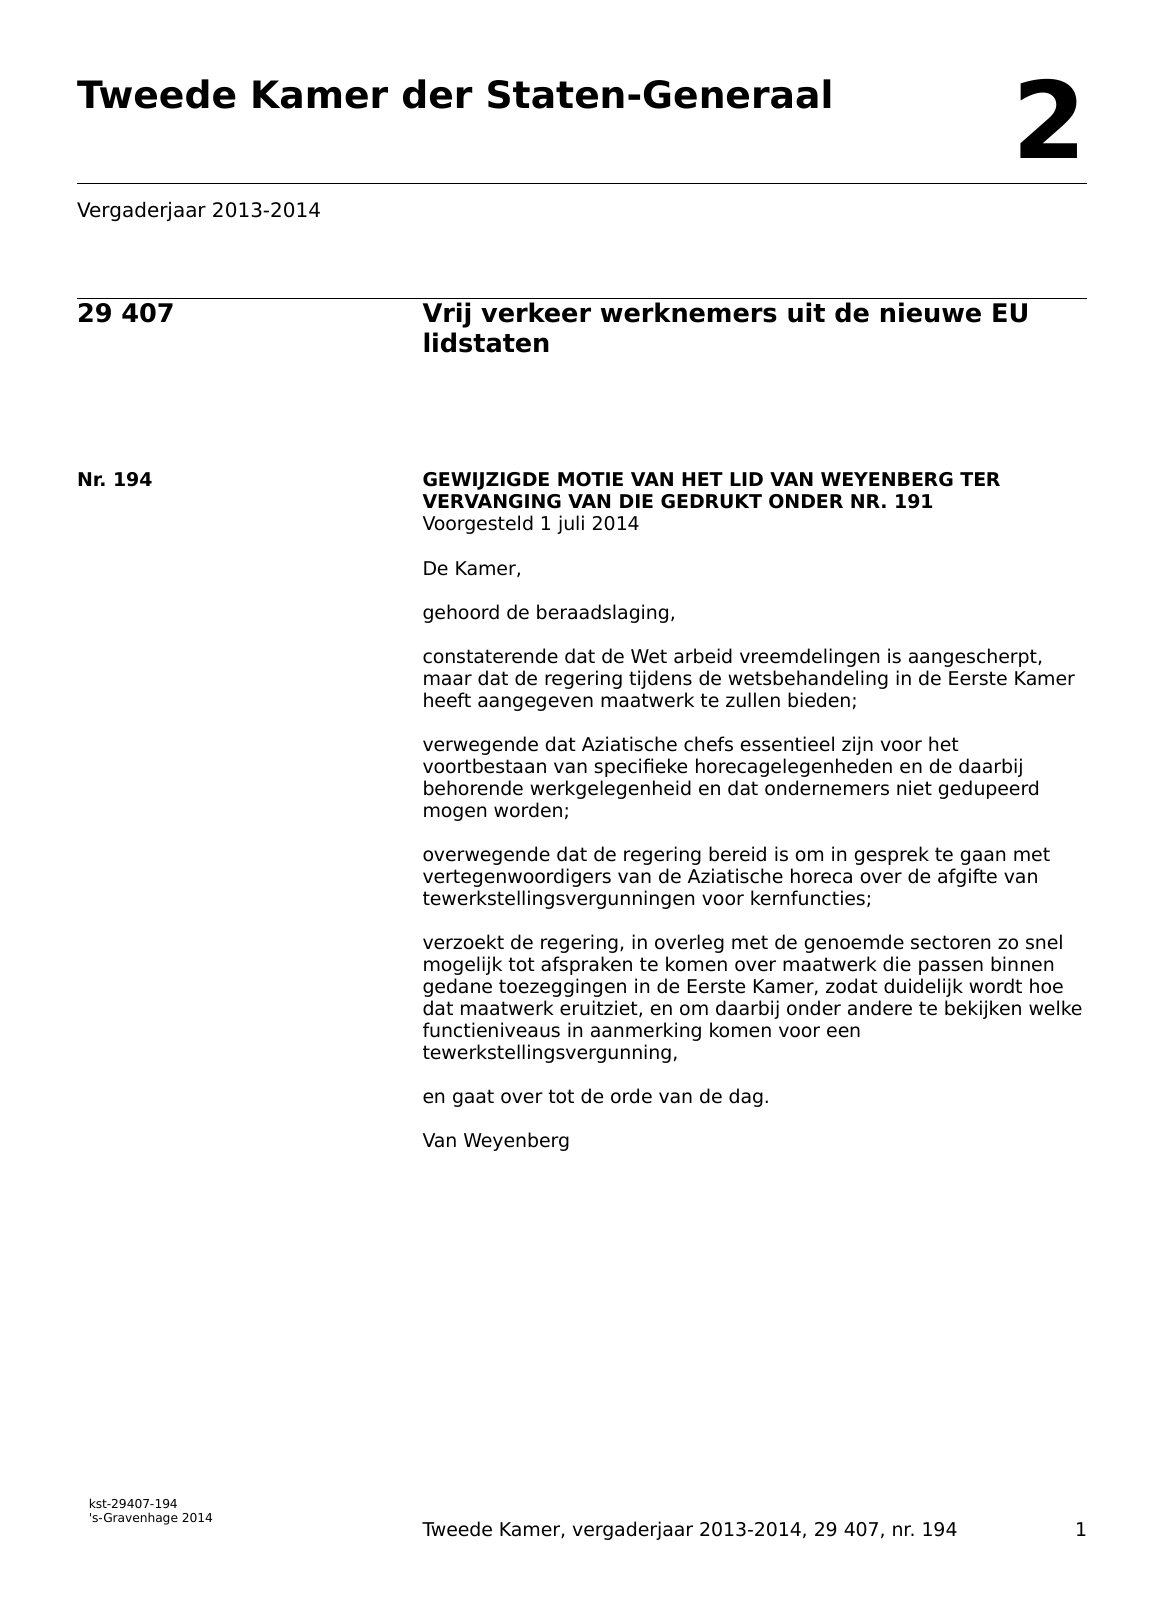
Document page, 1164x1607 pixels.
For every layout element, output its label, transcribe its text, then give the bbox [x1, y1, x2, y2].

text Van Weyenberg [422, 1130, 1087, 1152]
text 's-Gravenhage 2014 [88, 1511, 323, 1525]
subtitle Nr. 194 GEWIJZIGDE MOTIE VAN HET LID VAN WEYENBERG TER VERVANGING VAN DIE GEDRUKT ONDER NR. 191 [77, 469, 1087, 513]
text verwegende dat Aziatische chefs essentieel zijn voor het voortbestaan van specifieke horecagelegenheden en de daarbij behorende werkgelegenheid en dat ondernemers niet gedupeerd mogen worden; [422, 734, 1087, 822]
text kst-29407-194 [88, 1497, 323, 1511]
text gehoord de beraadslaging, [422, 602, 1087, 624]
text Voorgesteld 1 juli 2014 [422, 513, 1087, 535]
text overwegende dat de regering bereid is om in gesprek te gaan met vertegenwoordigers van de Aziatische horeca over de afgifte van tewerkstellingsvergunningen voor kernfuncties; [422, 844, 1087, 910]
text verzoekt de regering, in overleg met de genoemde sectoren zo snel mogelijk tot afspraken te komen over maatwerk die passen binnen gedane toezeggingen in de Eerste Kamer, zodat duidelijk wordt hoe dat maatwerk eruitziet, en om daarbij onder andere te bekijken welke functieniveaus in aanmerking komen voor een tewerkstellingsvergunning, [422, 932, 1087, 1064]
subtitle 29 407 Vrij verkeer werknemers uit de nieuwe EU lidstaten [77, 299, 1087, 358]
text De Kamer, [422, 557, 1087, 579]
text en gaat over tot de orde van de dag. [422, 1086, 1087, 1108]
table_header 2 [886, 59, 1087, 183]
text constaterende dat de Wet arbeid vreemdelingen is aangescherpt, maar dat de regering tijdens de wetsbehandeling in de Eerste Kamer heeft aangegeven maatwerk te zullen bieden; [422, 646, 1087, 712]
table_header Tweede Kamer der Staten-Generaal [77, 59, 886, 183]
table_cell Vergaderjaar 2013-2014 [77, 184, 1087, 298]
